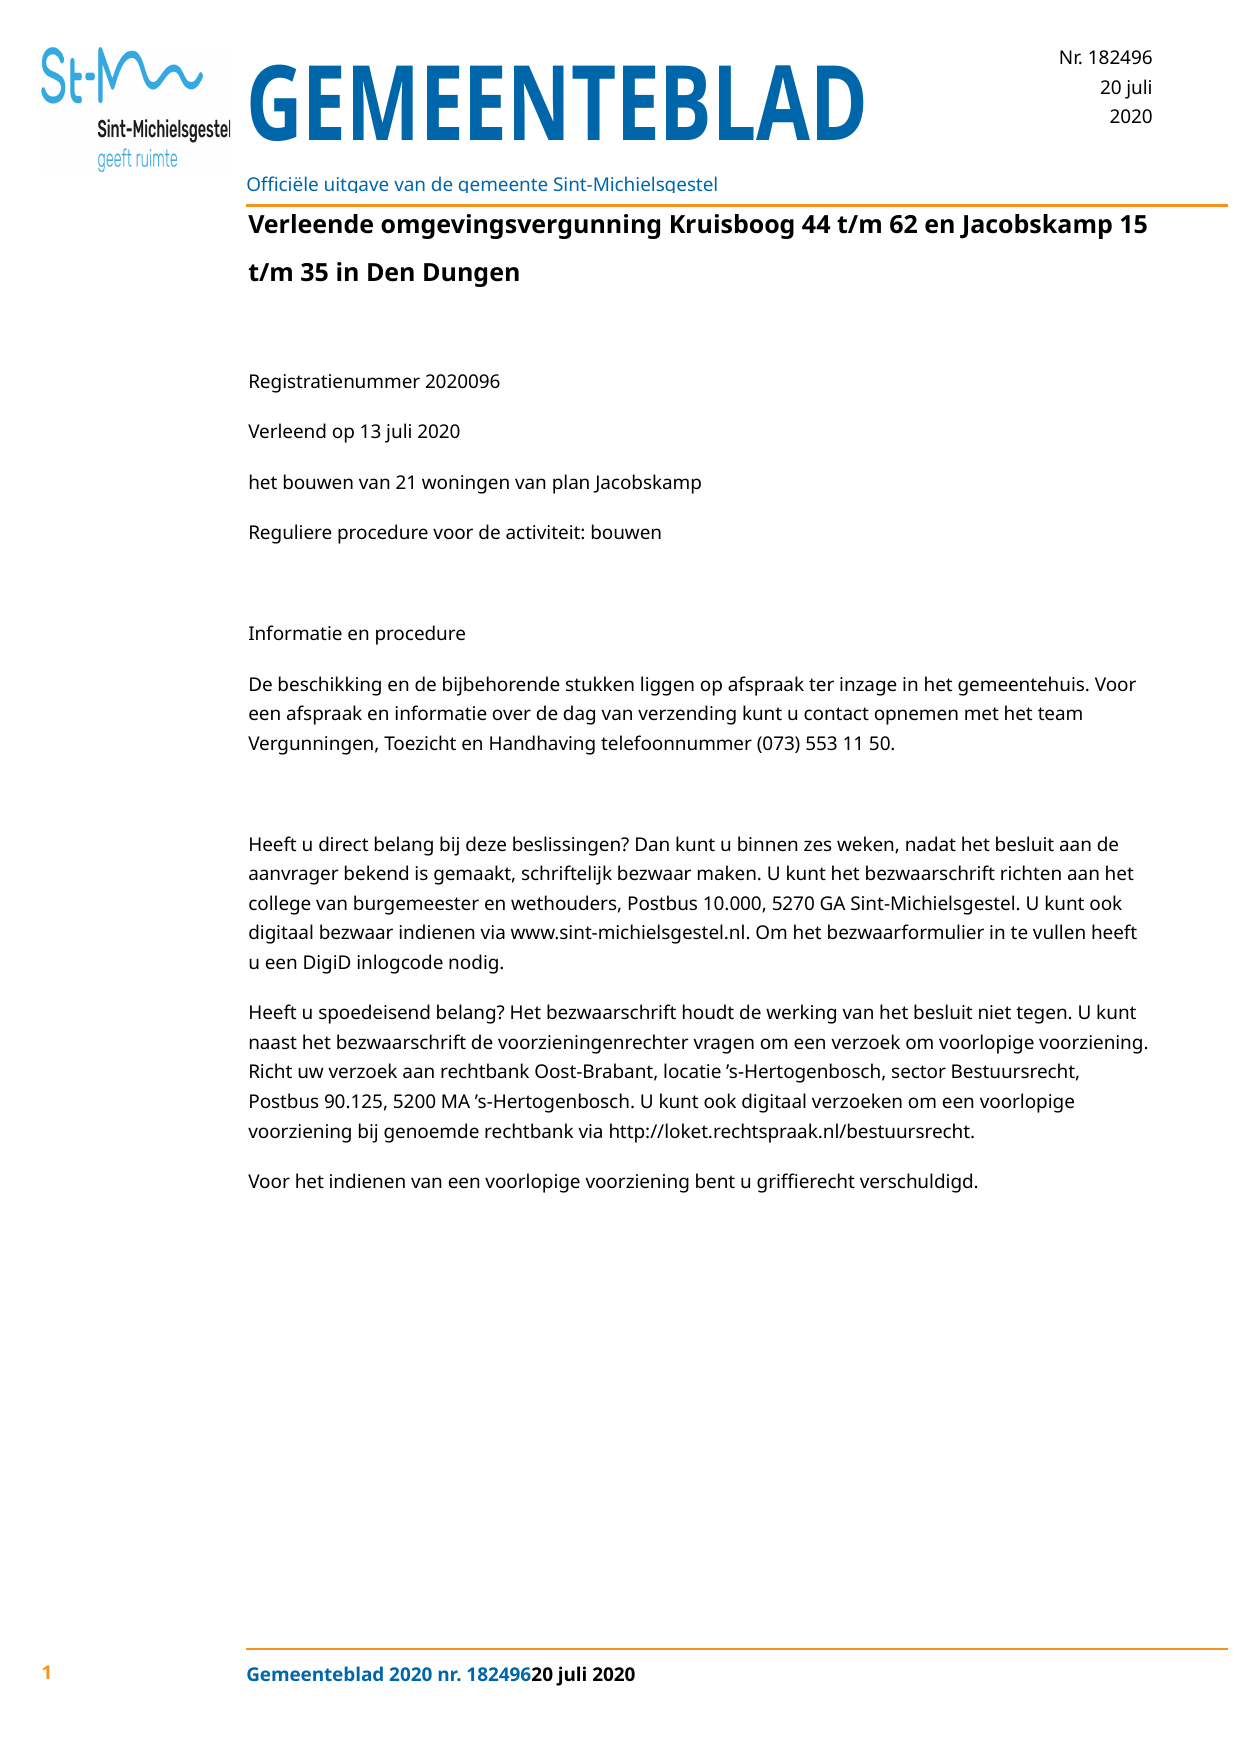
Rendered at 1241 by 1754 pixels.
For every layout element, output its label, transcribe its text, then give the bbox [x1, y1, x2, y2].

text Reguliere procedure voor de activiteit: bouwen [248, 519, 1152, 545]
text Verleend op 13 juli 2020 [248, 419, 1152, 444]
text het bouwen van 21 woningen van plan Jacobskamp [248, 469, 1152, 495]
text Informatie en procedure [248, 620, 1152, 646]
text Heeft u direct belang bij deze beslissingen? Dan kunt u binnen zes weken, nadat het besluit aan de aanvrager bekend is gemaakt, schriftelijk bezwaar maken. U kunt het bezwaarschrift richten aan het college van burgemeester en wethouders, Postbus 10.000, 5270 GA Sint-Michielsgestel. U kunt ook digitaal bezwaar indienen via www.sint-michielsgestel.nl. Om het bezwaarformulier in te vullen heeft u een DigiD inlogcode nodig. [248, 831, 1152, 975]
text Verleende omgevingsvergunning Kruisboog 44 t/m 62 en Jacobskamp 15 t/m 35 in Den Dungen [248, 207, 1152, 288]
picture [41, 47, 231, 172]
text Voor het indienen van een voorlopige voorziening bent u griffierecht verschuldigd. [248, 1168, 1152, 1194]
text Heeft u spoedeisend belang? Het bezwaarschrift houdt de werking van het besluit niet tegen. U kunt naast het bezwaarschrift de voorzieningenrechter vragen om een verzoek om voorlopige voorziening. Richt uw verzoek aan rechtbank Oost-Brabant, locatie ’s-Hertogenbosch, sector Bestuursrecht, Postbus 90.125, 5200 MA ’s-Hertogenbosch. U kunt ook digitaal verzoeken om een voorlopige voorziening bij genoemde rechtbank via http://loket.rechtspraak.nl/bestuursrecht. [248, 999, 1152, 1144]
text Registratienummer 2020096 [248, 368, 1152, 394]
text De beschikking en de bijbehorende stukken liggen op afspraak ter inzage in het gemeentehuis. Voor een afspraak en informatie over de dag van verzending kunt u contact opnemen met het team Vergunningen, Toezicht en Handhaving telefoonnummer (073) 553 11 50. [248, 671, 1152, 756]
